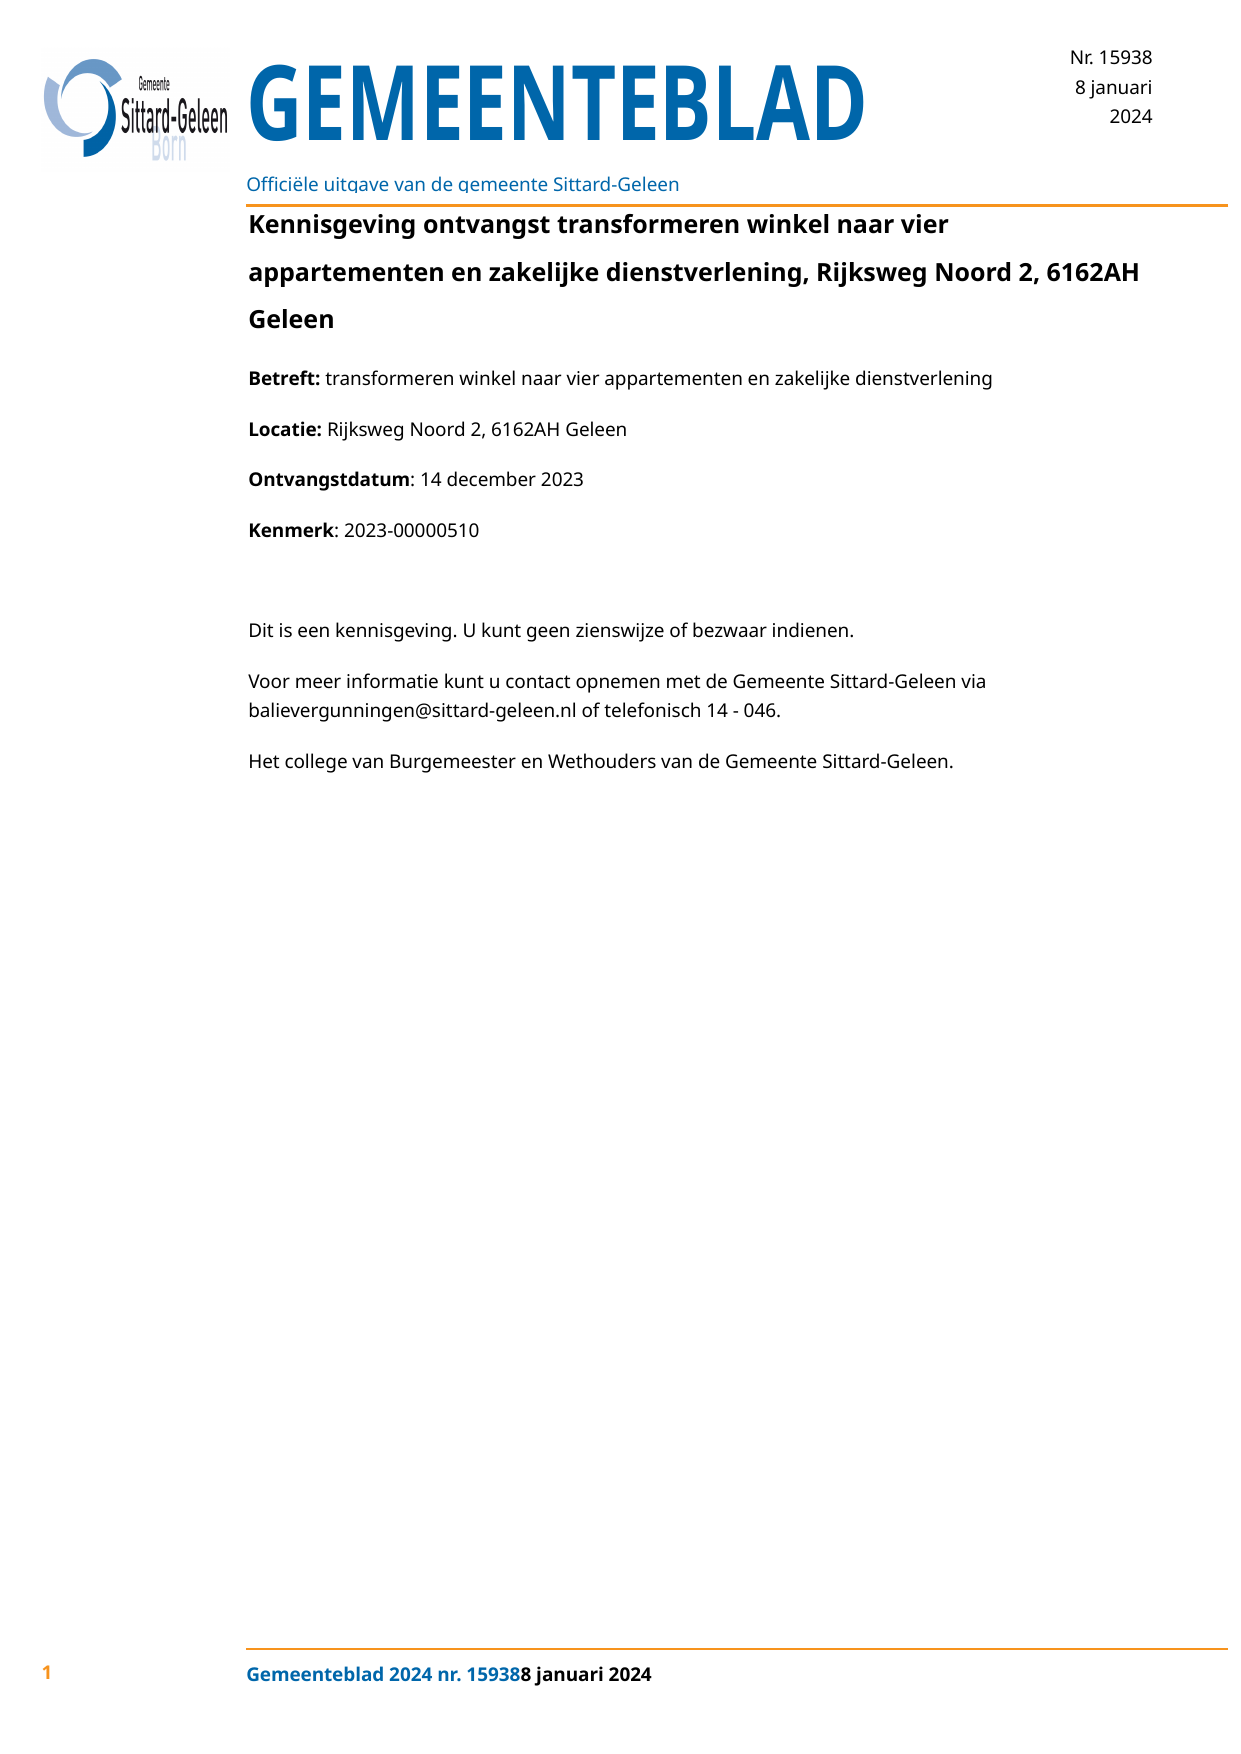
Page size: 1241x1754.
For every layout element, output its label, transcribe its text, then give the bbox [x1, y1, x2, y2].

text Ontvangstdatum: 14 december 2023 [248, 466, 1152, 492]
text Kenmerk: 2023-00000510 [248, 517, 1152, 542]
picture [41, 47, 231, 172]
text Kennisgeving ontvangst transformeren winkel naar vier appartementen en zakelijke dienstverlening, Rijksweg Noord 2, 6162AH Geleen [248, 207, 1152, 336]
text Dit is een kennisgeving. U kunt geen zienswijze of bezwaar indienen. [248, 618, 1152, 643]
text Het college van Burgemeester en Wethouders van de Gemeente Sittard-Geleen. [248, 748, 1152, 774]
text Betreft: transformeren winkel naar vier appartementen en zakelijke dienstverlening [248, 366, 1152, 391]
text Locatie: Rijksweg Noord 2, 6162AH Geleen [248, 416, 1152, 442]
text Voor meer informatie kunt u contact opnemen met de Gemeente Sittard-Geleen via balievergunningen@sittard-geleen.nl of telefonisch 14 - 046. [248, 668, 1152, 723]
